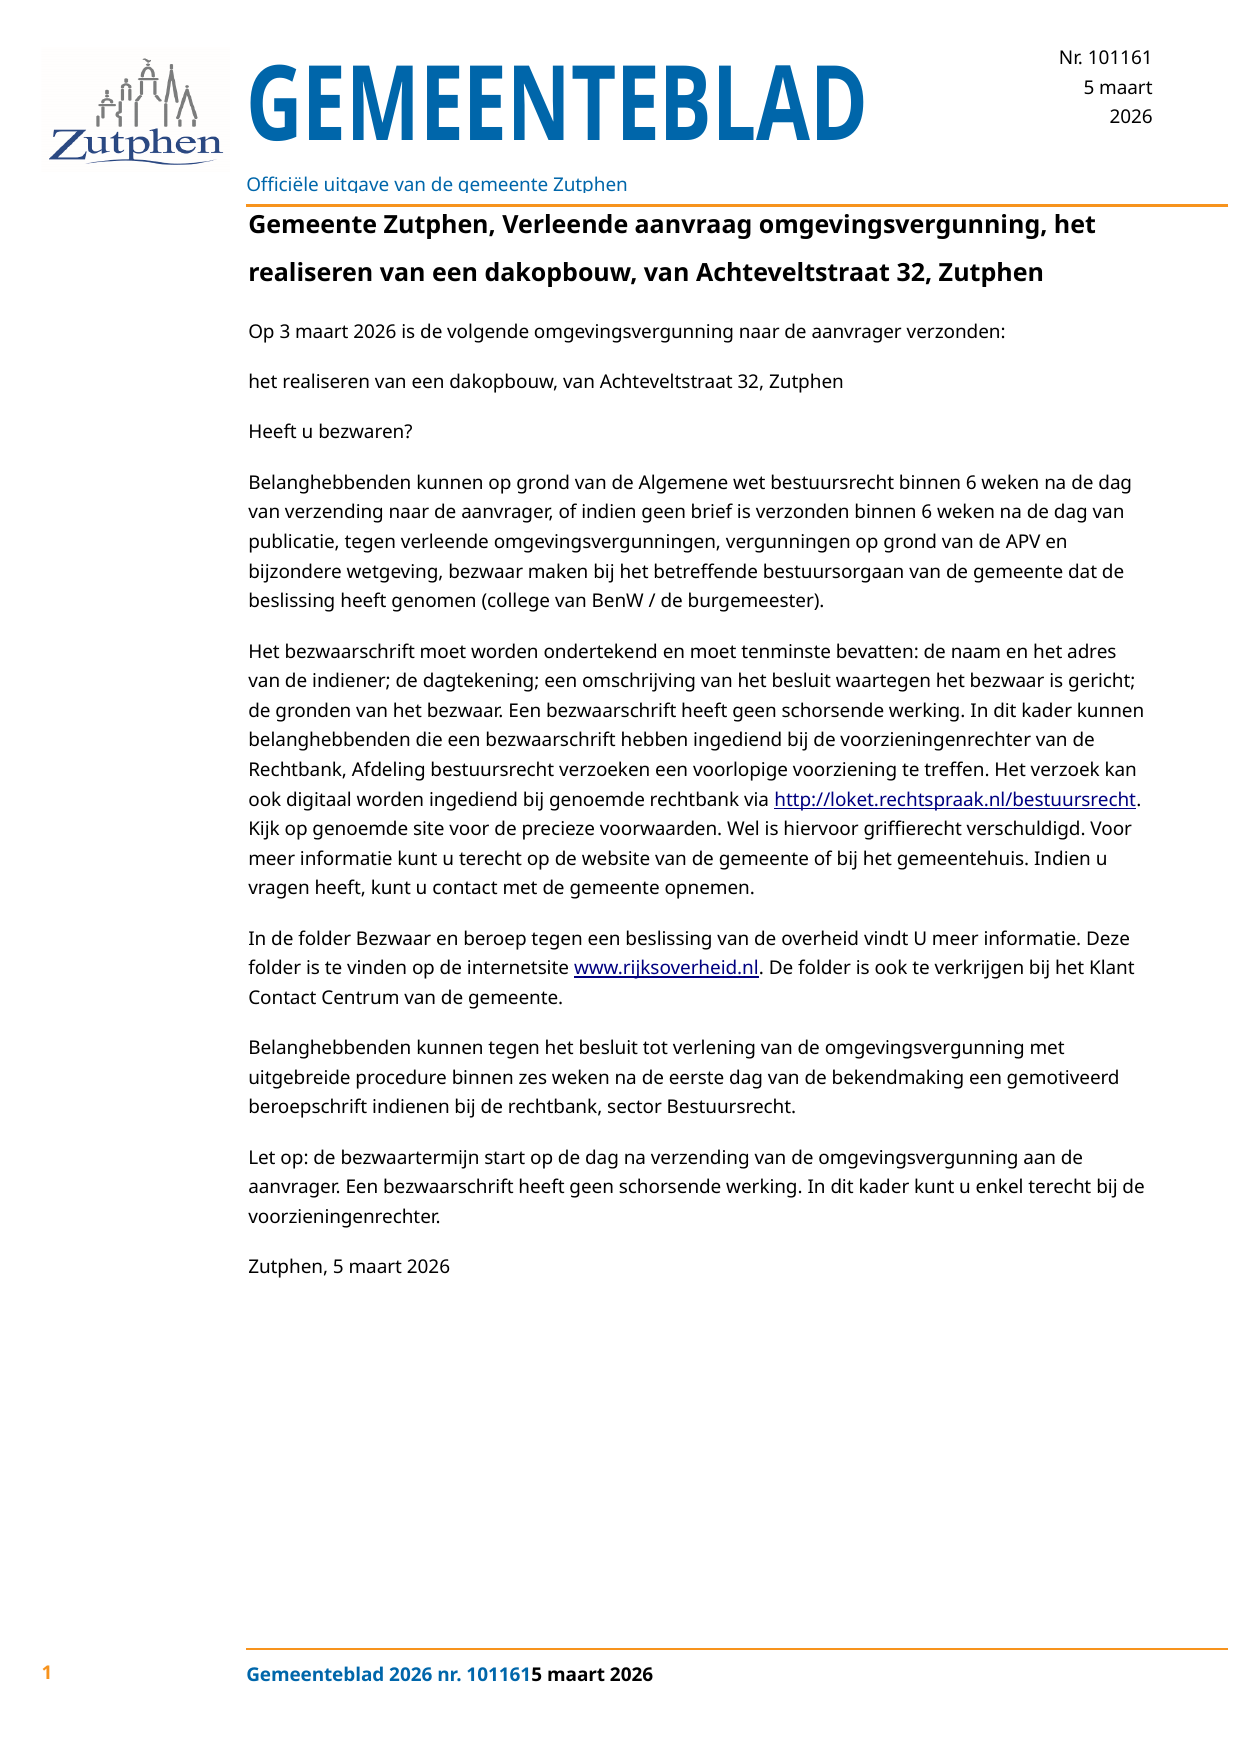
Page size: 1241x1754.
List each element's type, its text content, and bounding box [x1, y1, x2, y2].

text Gemeente Zutphen, Verleende aanvraag omgevingsvergunning, het realiseren van een dakopbouw, van Achteveltstraat 32, Zutphen [248, 207, 1152, 288]
text Belanghebbenden kunnen op grond van de Algemene wet bestuursrecht binnen 6 weken na de dag van verzending naar de aanvrager, of indien geen brief is verzonden binnen 6 weken na de dag van publicatie, tegen verleende omgevingsvergunningen, vergunningen op grond van de APV en bijzondere wetgeving, bezwaar maken bij het betreffende bestuursorgaan van de gemeente dat de beslissing heeft genomen (college van BenW / de burgemeester). [248, 469, 1152, 613]
text Zutphen, 5 maart 2026 [248, 1254, 1152, 1279]
text Op 3 maart 2026 is de volgende omgevingsvergunning naar de aanvrager verzonden: [248, 318, 1152, 344]
picture [41, 47, 231, 172]
text het realiseren van een dakopbouw, van Achteveltstraat 32, Zutphen [248, 368, 1152, 394]
text In de folder Bezwaar en beroep tegen een beslissing van de overheid vindt U meer informatie. Deze folder is te vinden op de internetsite www.rijksoverheid.nl. De folder is ook te verkrijgen bij het Klant Contact Centrum van de gemeente. [248, 925, 1152, 1010]
text Belanghebbenden kunnen tegen het besluit tot verlening van de omgevingsvergunning met uitgebreide procedure binnen zes weken na de eerste dag van de bekendmaking een gemotiveerd beroepschrift indienen bij de rechtbank, sector Bestuursrecht. [248, 1034, 1152, 1119]
text Let op: de bezwaartermijn start op de dag na verzending van de omgevingsvergunning aan de aanvrager. Een bezwaarschrift heeft geen schorsende werking. In dit kader kunt u enkel terecht bij de voorzieningenrechter. [248, 1144, 1152, 1229]
text Het bezwaarschrift moet worden ondertekend en moet tenminste bevatten: de naam en het adres van de indiener; de dagtekening; een omschrijving van het besluit waartegen het bezwaar is gericht; de gronden van het bezwaar. Een bezwaarschrift heeft geen schorsende werking. In dit kader kunnen belanghebbenden die een bezwaarschrift hebben ingediend bij de voorzieningenrechter van de Rechtbank, Afdeling bestuursrecht verzoeken een voorlopige voorziening te treffen. Het verzoek kan ook digitaal worden ingediend bij genoemde rechtbank via http://loket.rechtspraak.nl/bestuursrecht. Kijk op genoemde site voor de precieze voorwaarden. Wel is hiervoor griffierecht verschuldigd. Voor meer informatie kunt u terecht op de website van de gemeente of bij het gemeentehuis. Indien u vragen heeft, kunt u contact met de gemeente opnemen. [248, 638, 1152, 900]
text Heeft u bezwaren? [248, 419, 1152, 444]
